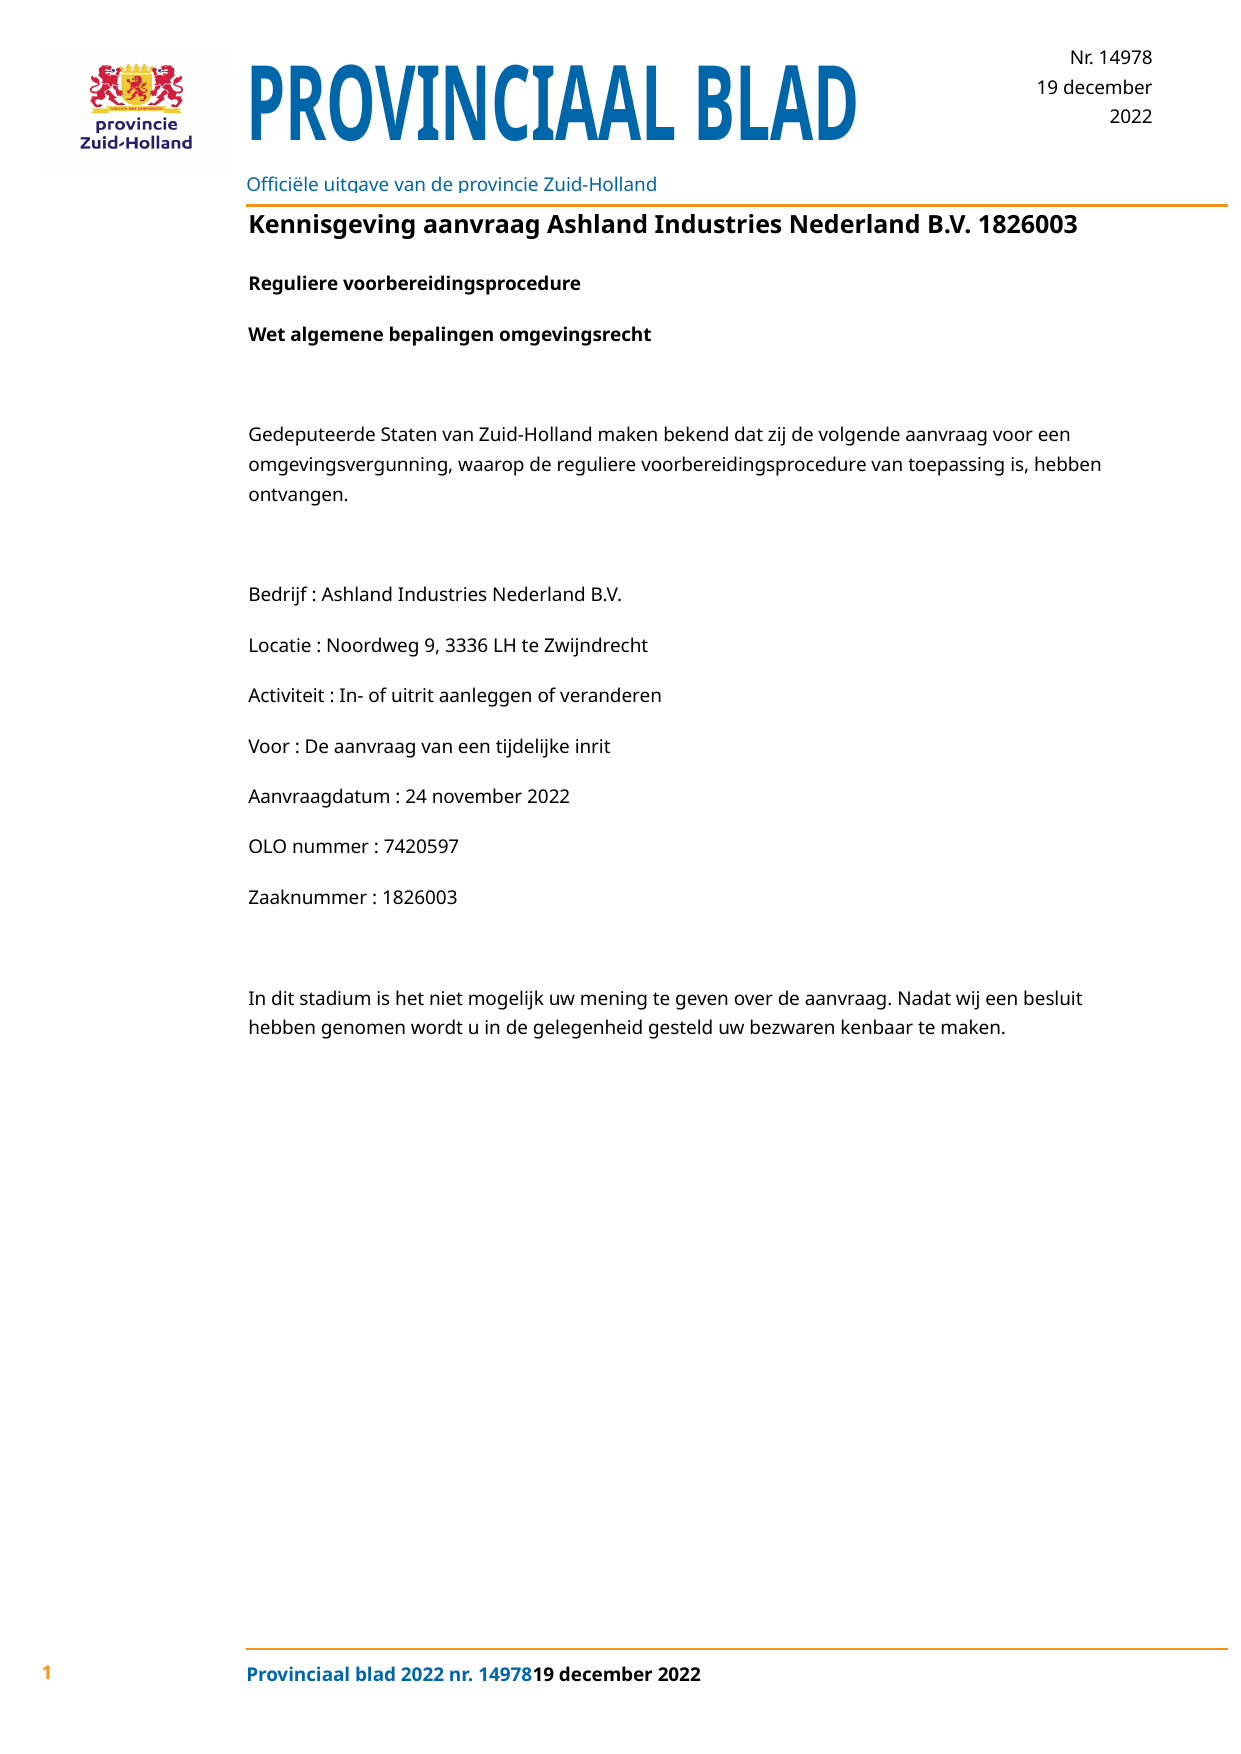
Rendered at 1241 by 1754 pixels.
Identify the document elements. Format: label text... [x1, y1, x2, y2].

picture [41, 47, 231, 172]
text Voor : De aanvraag van een tijdelijke inrit [248, 733, 1152, 758]
text Bedrijf : Ashland Industries Nederland B.V. [248, 582, 1152, 607]
text OLO nummer : 7420597 [248, 834, 1152, 859]
text Aanvraagdatum : 24 november 2022 [248, 783, 1152, 809]
text In dit stadium is het niet mogelijk uw mening te geven over de aanvraag. Nadat wij een besluit hebben genomen wordt u in de gelegenheid gesteld uw bezwaren kenbaar te maken. [248, 985, 1152, 1040]
text Kennisgeving aanvraag Ashland Industries Nederland B.V. 1826003 [248, 207, 1152, 241]
text Zaaknummer : 1826003 [248, 884, 1152, 910]
text Gedeputeerde Staten van Zuid-Holland maken bekend dat zij de volgende aanvraag voor een omgevingsvergunning, waarop de reguliere voorbereidingsprocedure van toepassing is, hebben ontvangen. [248, 422, 1152, 506]
text Activiteit : In- of uitrit aanleggen of veranderen [248, 682, 1152, 708]
text Wet algemene bepalingen omgevingsrecht [248, 321, 1152, 346]
text Locatie : Noordweg 9, 3336 LH te Zwijndrecht [248, 632, 1152, 658]
text Reguliere voorbereidingsprocedure [248, 270, 1152, 296]
